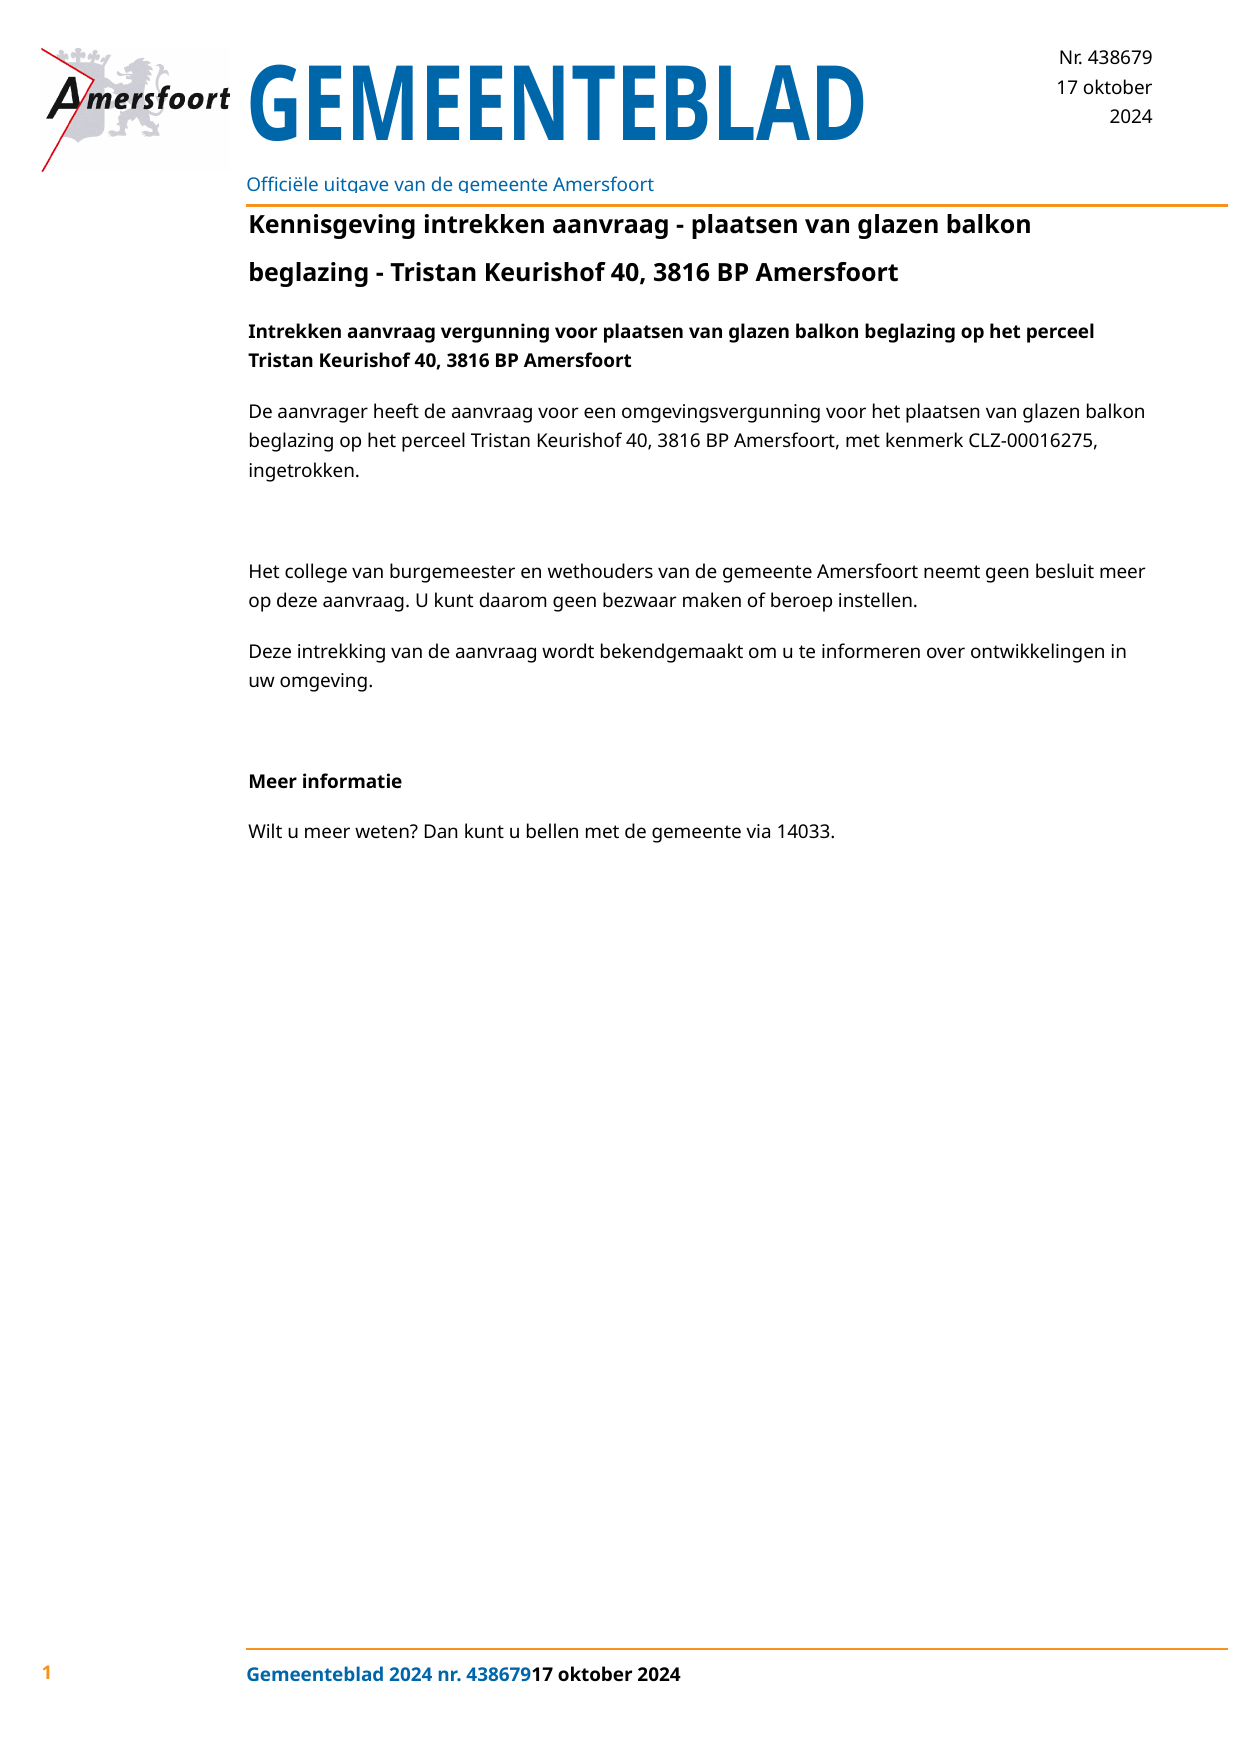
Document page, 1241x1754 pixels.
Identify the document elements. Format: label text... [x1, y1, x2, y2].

text Meer informatie [248, 768, 1152, 794]
text Intrekken aanvraag vergunning voor plaatsen van glazen balkon beglazing op het perceel Tristan Keurishof 40, 3816 BP Amersfoort [248, 318, 1152, 373]
text Wilt u meer weten? Dan kunt u bellen met de gemeente via 14033. [248, 819, 1152, 844]
picture [41, 47, 231, 172]
text Kennisgeving intrekken aanvraag - plaatsen van glazen balkon beglazing - Tristan Keurishof 40, 3816 BP Amersfoort [248, 207, 1152, 288]
text De aanvrager heeft de aanvraag voor een omgevingsvergunning voor het plaatsen van glazen balkon beglazing op het perceel Tristan Keurishof 40, 3816 BP Amersfoort, met kenmerk CLZ-00016275, ingetrokken. [248, 398, 1152, 483]
text Het college van burgemeester en wethouders van de gemeente Amersfoort neemt geen besluit meer op deze aanvraag. U kunt daarom geen bezwaar maken of beroep instellen. [248, 558, 1152, 613]
text Deze intrekking van de aanvraag wordt bekendgemaakt om u te informeren over ontwikkelingen in uw omgeving. [248, 638, 1152, 693]
